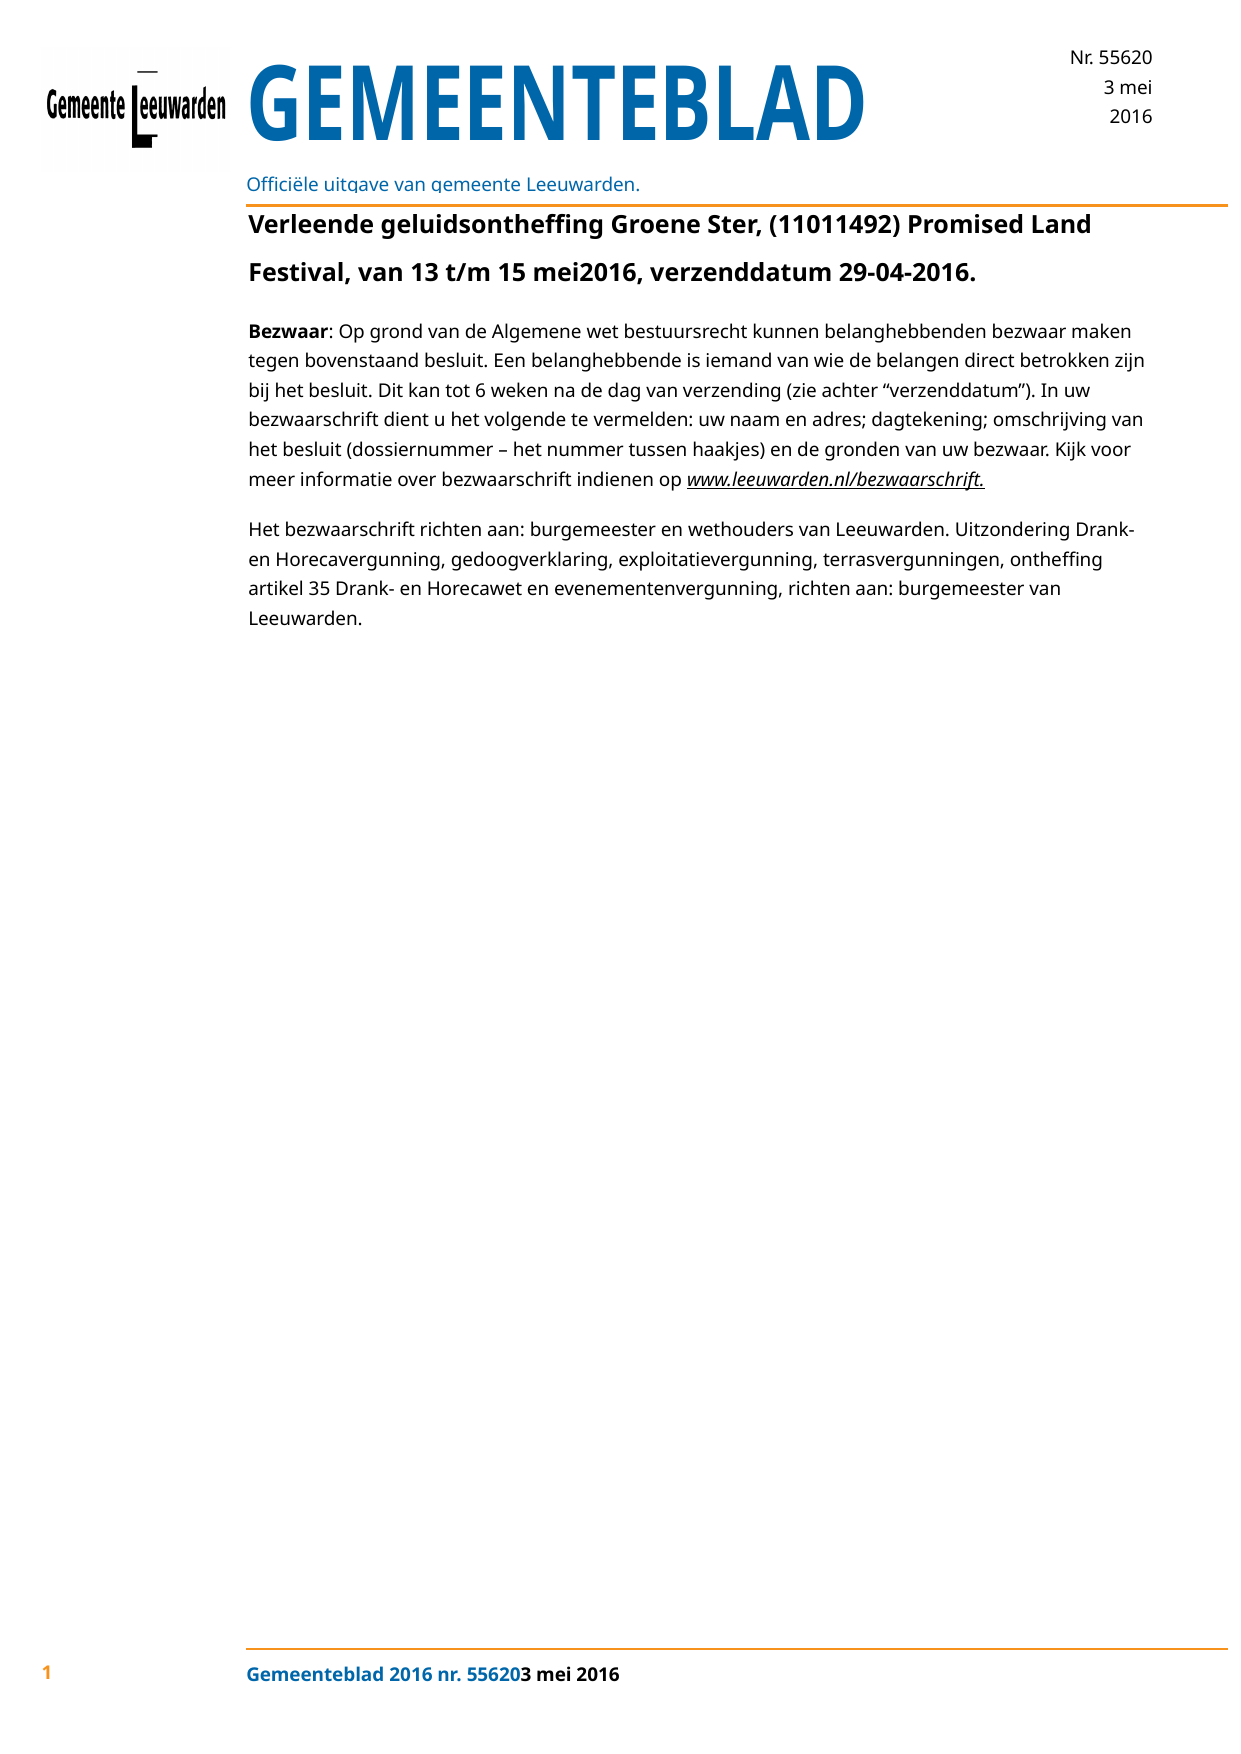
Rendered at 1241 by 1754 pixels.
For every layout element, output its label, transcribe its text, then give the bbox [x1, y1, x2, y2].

picture [41, 47, 231, 172]
text Het bezwaarschrift richten aan: burgemeester en wethouders van Leeuwarden. Uitzondering Drank- en Horecavergunning, gedoogverklaring, exploitatievergunning, terrasvergunningen, ontheffing artikel 35 Drank- en Horecawet en evenementenvergunning, richten aan: burgemeester van Leeuwarden. [248, 516, 1152, 631]
text Bezwaar: Op grond van de Algemene wet bestuursrecht kunnen belanghebbenden bezwaar maken tegen bovenstaand besluit. Een belanghebbende is iemand van wie de belangen direct betrokken zijn bij het besluit. Dit kan tot 6 weken na de dag van verzending (zie achter “verzenddatum”). In uw bezwaarschrift dient u het volgende te vermelden: uw naam en adres; dagtekening; omschrijving van het besluit (dossiernummer – het nummer tussen haakjes) en de gronden van uw bezwaar. Kijk voor meer informatie over bezwaarschrift indienen op www.leeuwarden.nl/bezwaarschrift. [248, 318, 1152, 492]
text Verleende geluidsontheffing Groene Ster, (11011492) Promised Land Festival, van 13 t/m 15 mei2016, verzenddatum 29-04-2016. [248, 207, 1152, 288]
